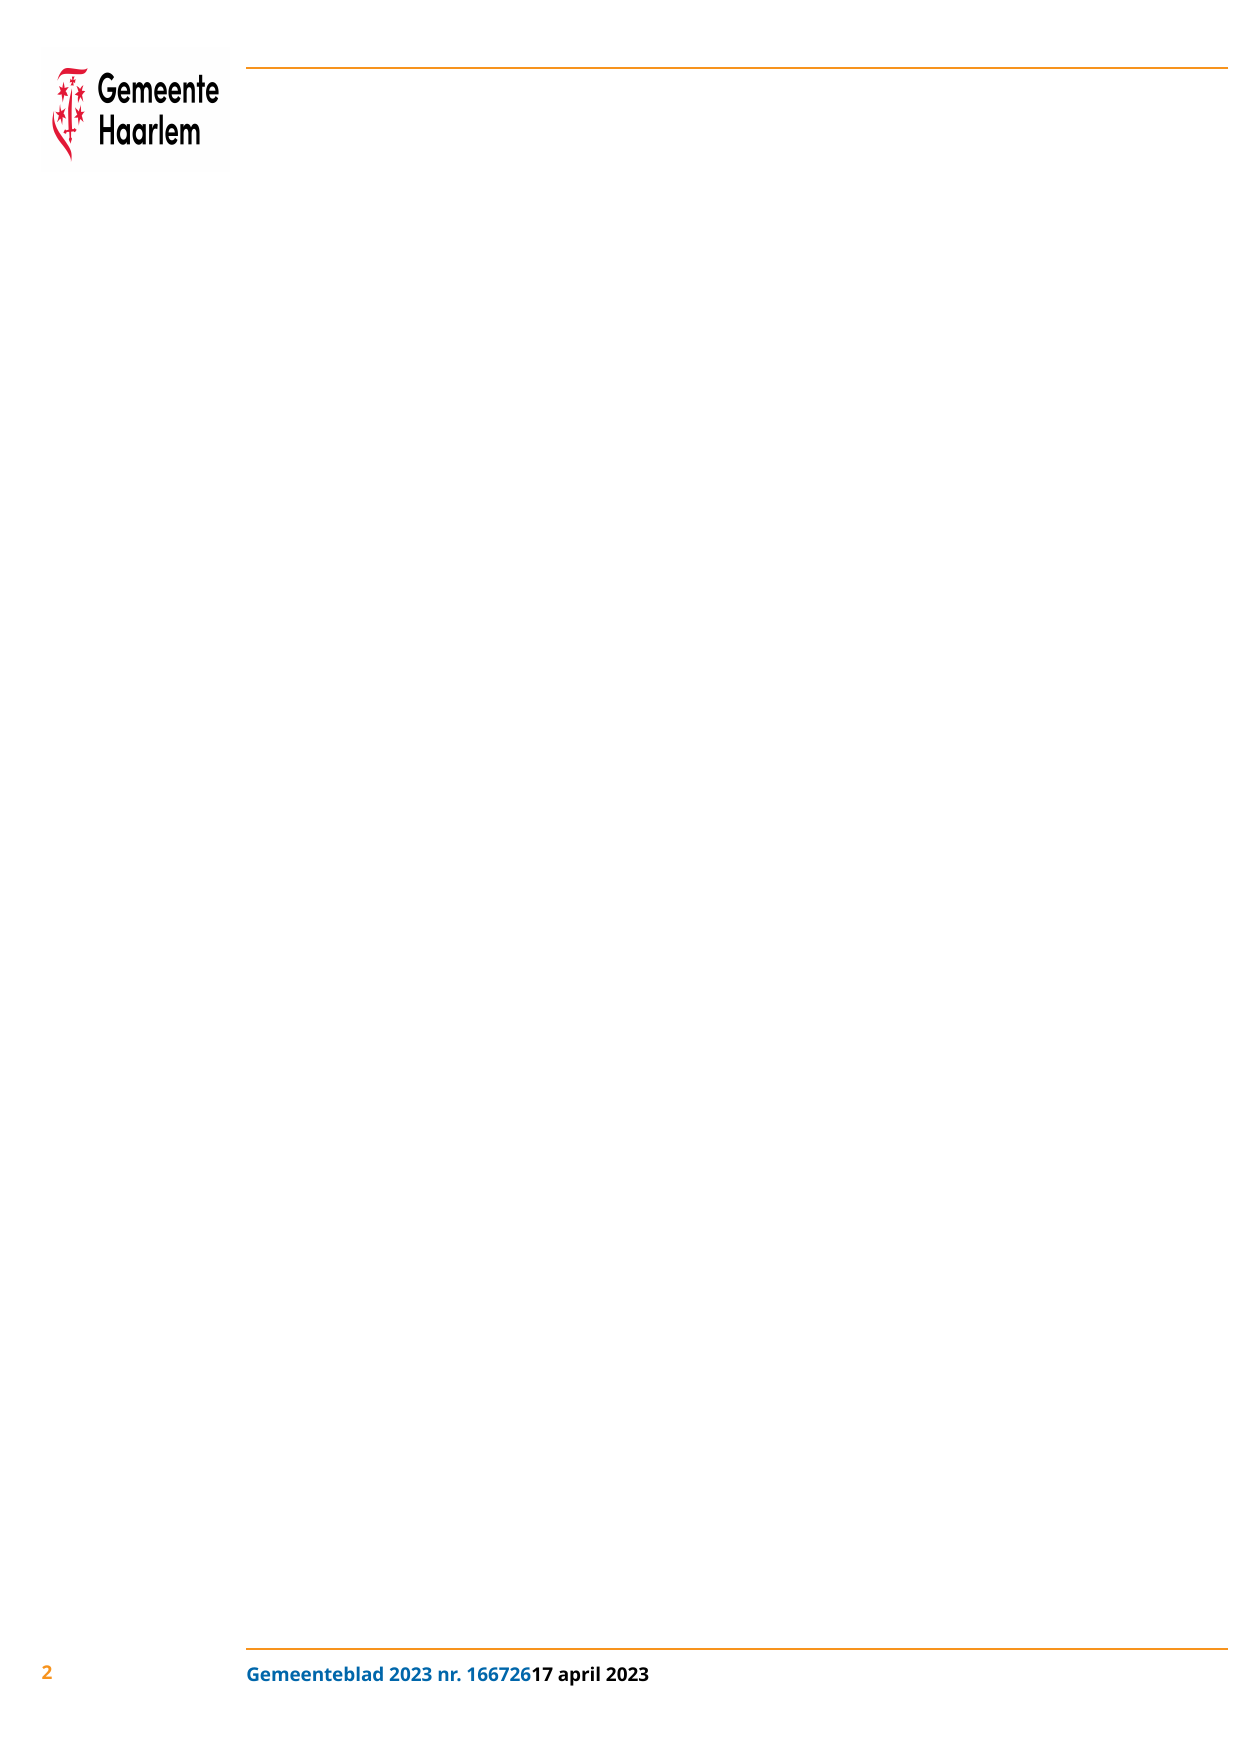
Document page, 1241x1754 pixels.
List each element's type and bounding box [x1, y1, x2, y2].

picture [41, 47, 231, 172]
